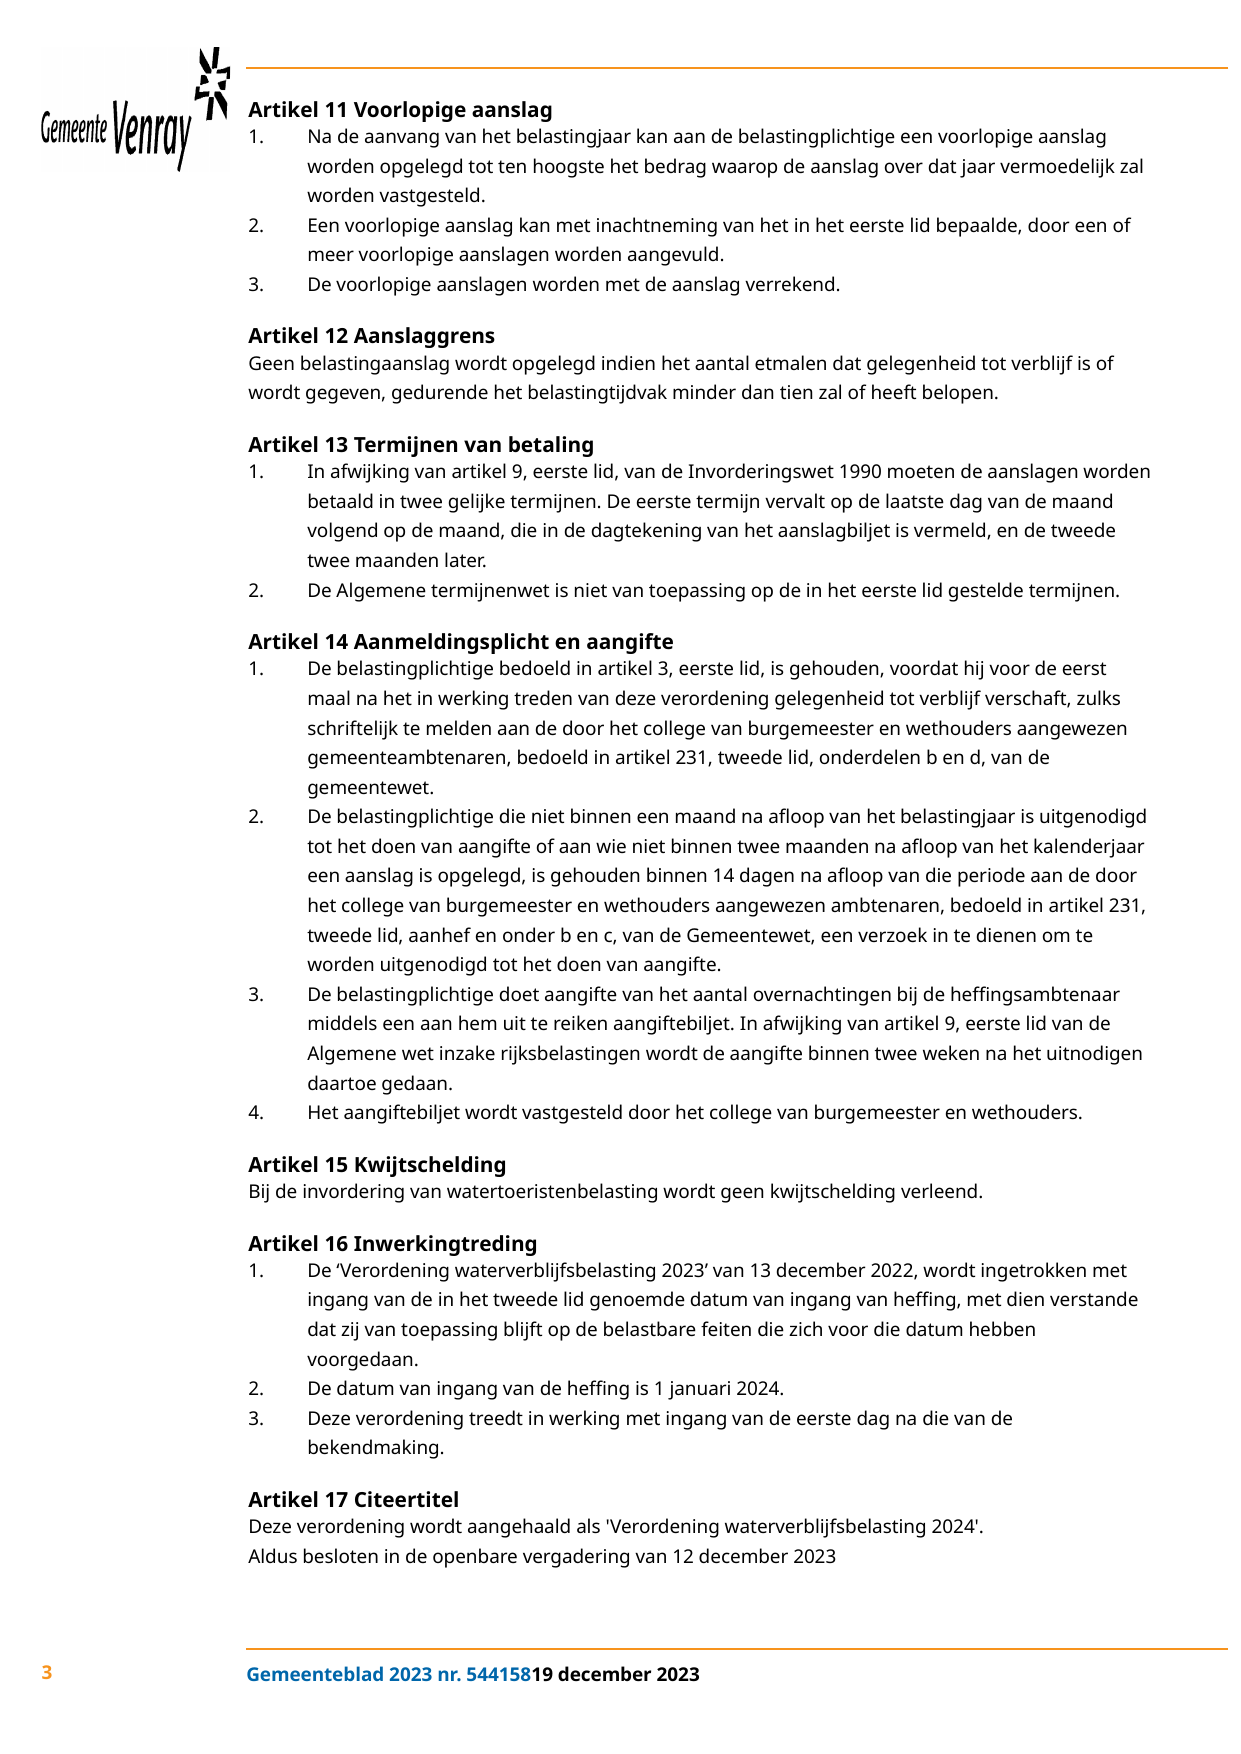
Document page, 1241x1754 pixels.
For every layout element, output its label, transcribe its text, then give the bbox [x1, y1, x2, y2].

list In afwijking van artikel 9, eerste lid, van de Invorderingswet 1990 moeten de aanslagen worden betaald in twee gelijke termijnen. De eerste termijn vervalt op de laatste dag van de maand volgend op de maand, die in de dagtekening van het aanslagbiljet is vermeld, en de tweede twee maanden later. [248, 458, 1152, 573]
text Artikel 11 Voorlopige aanslag [248, 95, 1152, 123]
list De datum van ingang van de heffing is 1 januari 2024. [248, 1375, 1152, 1401]
text Geen belastingaanslag wordt opgelegd indien het aantal etmalen dat gelegenheid tot verblijf is of wordt gegeven, gedurende het belastingtijdvak minder dan tien zal of heeft belopen. [248, 350, 1152, 405]
text Aldus besloten in de openbare vergadering van 12 december 2023 [248, 1543, 1152, 1569]
list De voorlopige aanslagen worden met de aanslag verrekend. [248, 271, 1152, 297]
list De Algemene termijnenwet is niet van toepassing op de in het eerste lid gestelde termijnen. [248, 577, 1152, 602]
list Een voorlopige aanslag kan met inachtneming van het in het eerste lid bepaalde, door een of meer voorlopige aanslagen worden aangevuld. [248, 212, 1152, 267]
list Het aangiftebiljet wordt vastgesteld door het college van burgemeester en wethouders. [248, 1099, 1152, 1125]
text Artikel 15 Kwijtschelding [248, 1150, 1152, 1178]
text Artikel 14 Aanmeldingsplicht en aangifte [248, 627, 1152, 656]
list De belastingplichtige die niet binnen een maand na afloop van het belastingjaar is uitgenodigd tot het doen van aangifte of aan wie niet binnen twee maanden na afloop van het kalenderjaar een aanslag is opgelegd, is gehouden binnen 14 dagen na afloop van die periode aan de door het college van burgemeester en wethouders aangewezen ambtenaren, bedoeld in artikel 231, tweede lid, aanhef en onder b en c, van de Gemeentewet, een verzoek in te dienen om te worden uitgenodigd tot het doen van aangifte. [248, 803, 1152, 977]
text Bij de invordering van watertoeristenbelasting wordt geen kwijtschelding verleend. [248, 1178, 1152, 1204]
text Artikel 12 Aanslaggrens [248, 322, 1152, 350]
list De ‘Verordening waterverblijfsbelasting 2023’ van 13 december 2022, wordt ingetrokken met ingang van de in het tweede lid genoemde datum van ingang van heffing, met dien verstande dat zij van toepassing blijft op de belastbare feiten die zich voor die datum hebben voorgedaan. [248, 1257, 1152, 1372]
list De belastingplichtige bedoeld in artikel 3, eerste lid, is gehouden, voordat hij voor de eerst maal na het in werking treden van deze verordening gelegenheid tot verblijf verschaft, zulks schriftelijk te melden aan de door het college van burgemeester en wethouders aangewezen gemeenteambtenaren, bedoeld in artikel 231, tweede lid, onderdelen b en d, van de gemeentewet. [248, 656, 1152, 800]
text Deze verordening wordt aangehaald als 'Verordening waterverblijfsbelasting 2024'. [248, 1513, 1152, 1539]
text Artikel 17 Citeertitel [248, 1485, 1152, 1513]
list De belastingplichtige doet aangifte van het aantal overnachtingen bij de heffingsambtenaar middels een aan hem uit te reiken aangiftebiljet. In afwijking van artikel 9, eerste lid van de Algemene wet inzake rijksbelastingen wordt de aangifte binnen twee weken na het uitnodigen daartoe gedaan. [248, 981, 1152, 1096]
picture [41, 47, 231, 172]
list Na de aanvang van het belastingjaar kan aan de belastingplichtige een voorlopige aanslag worden opgelegd tot ten hoogste het bedrag waarop de aanslag over dat jaar vermoedelijk zal worden vastgesteld. [248, 123, 1152, 208]
text Artikel 16 Inwerkingtreding [248, 1229, 1152, 1257]
list Deze verordening treedt in werking met ingang van de eerste dag na die van de bekendmaking. [248, 1405, 1152, 1460]
text Artikel 13 Termijnen van betaling [248, 430, 1152, 458]
